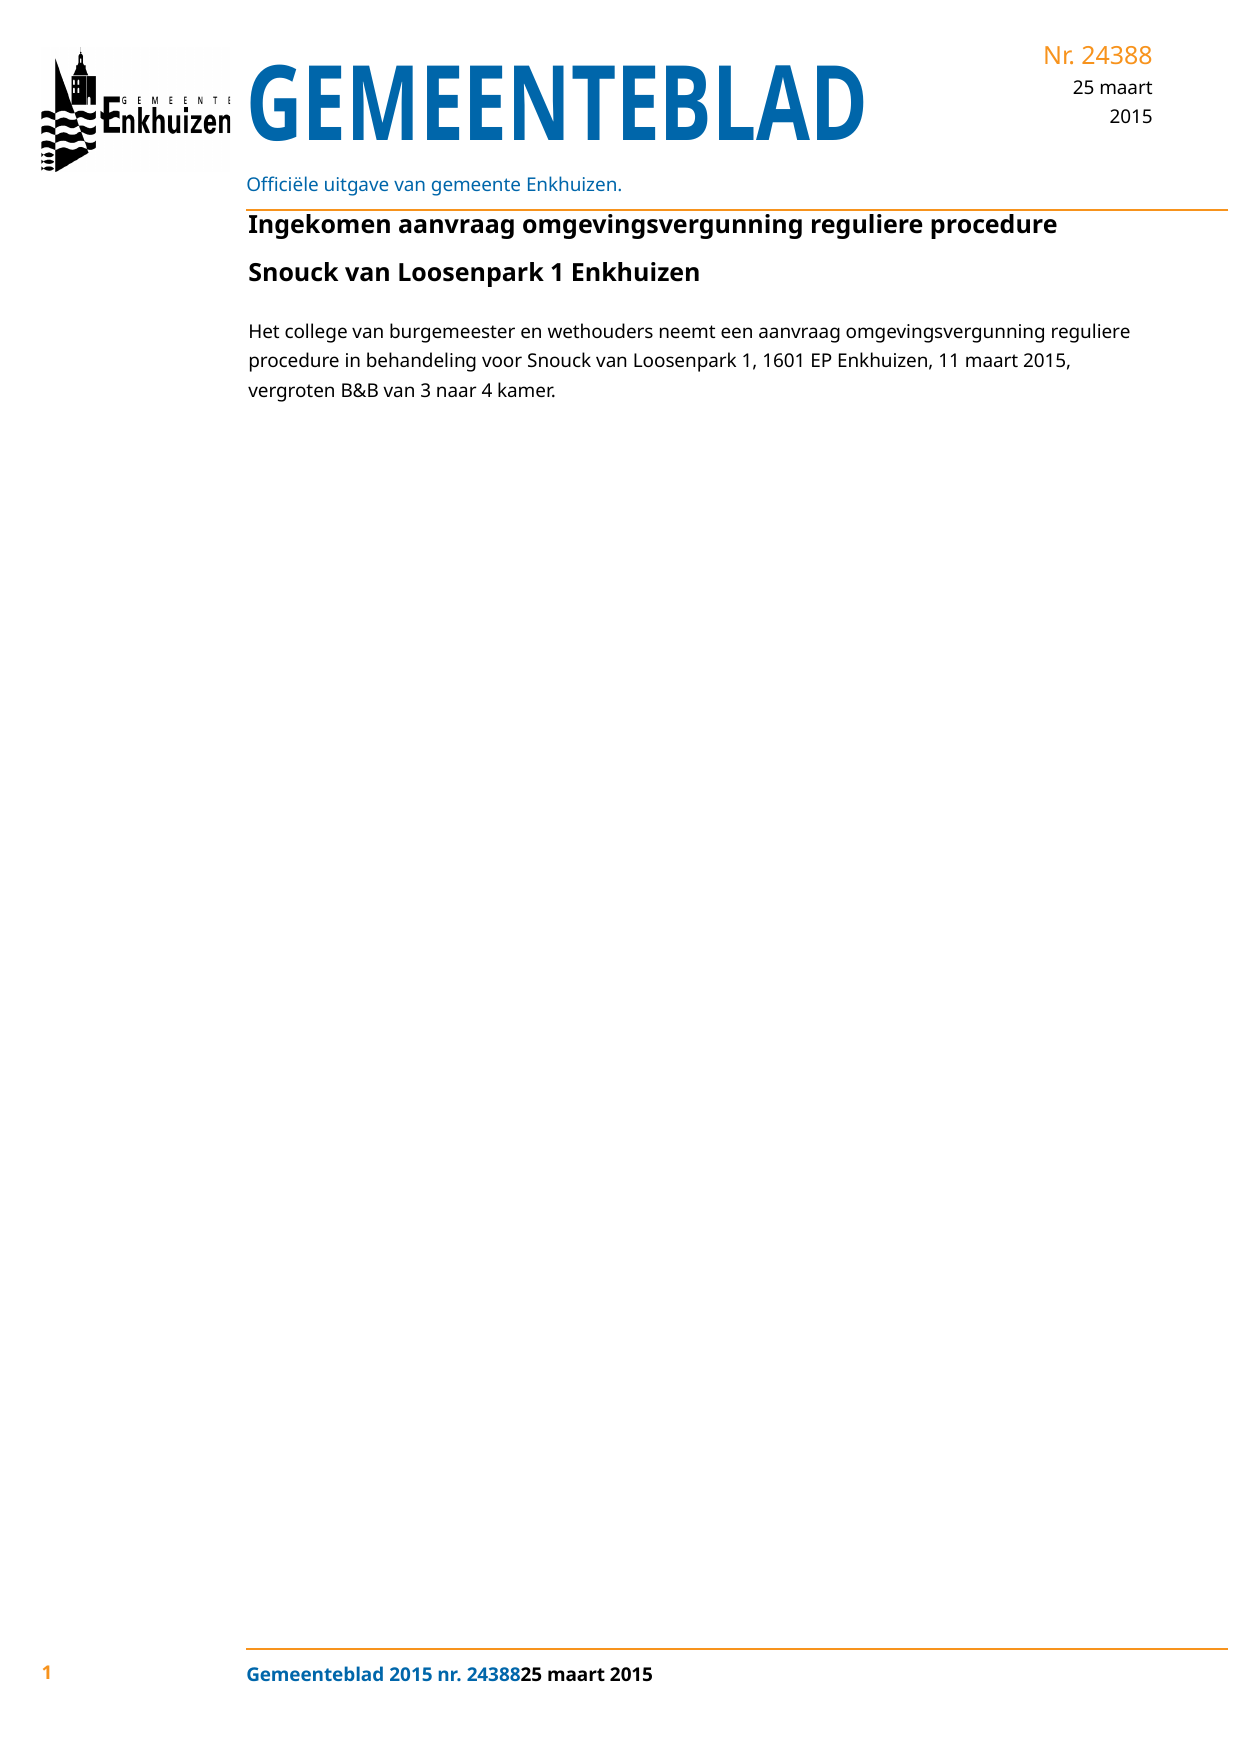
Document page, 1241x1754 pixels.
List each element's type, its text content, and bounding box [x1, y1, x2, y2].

text Het college van burgemeester en wethouders neemt een aanvraag omgevingsvergunning reguliere procedure in behandeling voor Snouck van Loosenpark 1, 1601 EP Enkhuizen, 11 maart 2015, vergroten B&B van 3 naar 4 kamer. [248, 318, 1152, 403]
text Ingekomen aanvraag omgevingsvergunning reguliere procedure Snouck van Loosenpark 1 Enkhuizen [248, 211, 1152, 288]
picture [41, 47, 231, 172]
